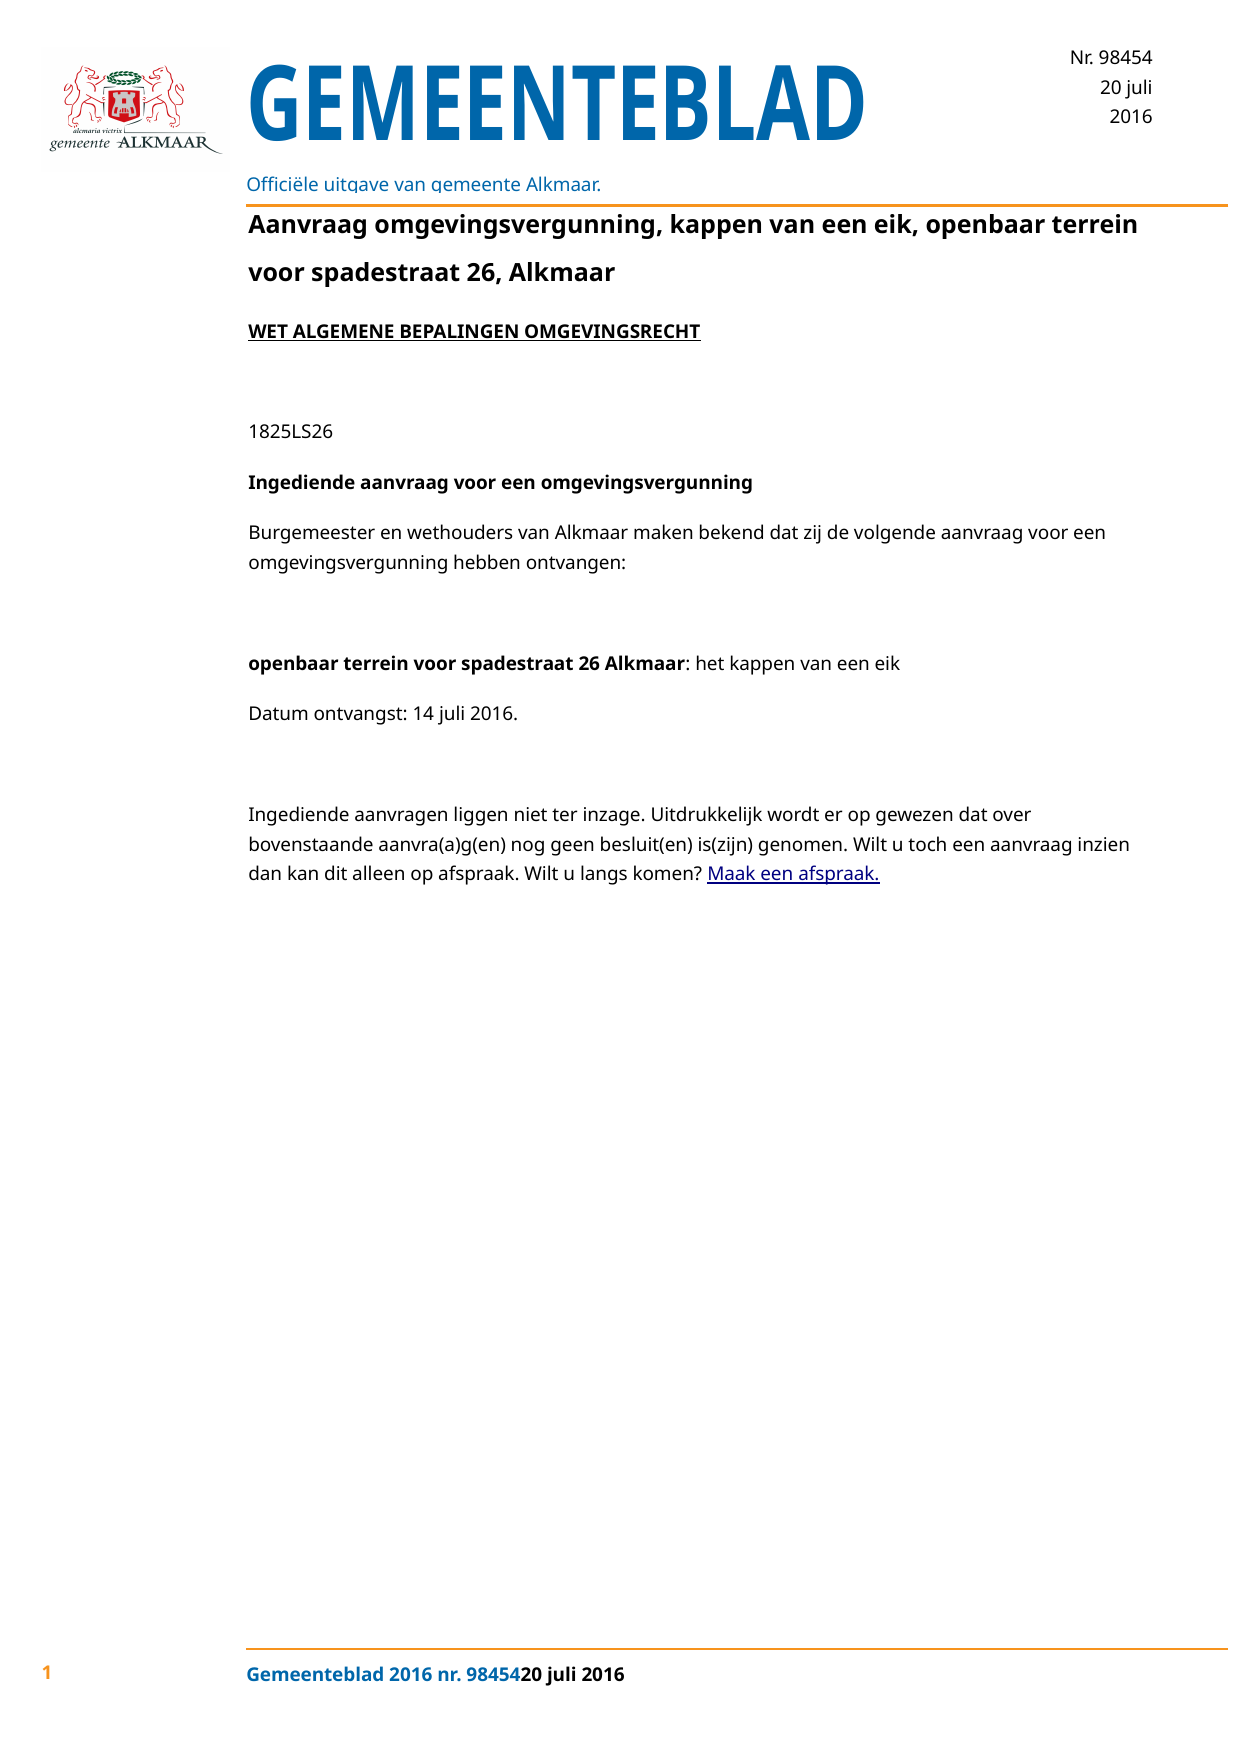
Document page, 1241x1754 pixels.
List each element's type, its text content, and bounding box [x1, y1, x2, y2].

picture [41, 47, 231, 172]
text openbaar terrein voor spadestraat 26 Alkmaar: het kappen van een eik [248, 650, 1152, 676]
text Datum ontvangst: 14 juli 2016. [248, 700, 1152, 726]
text Ingediende aanvragen liggen niet ter inzage. Uitdrukkelijk wordt er op gewezen dat over bovenstaande aanvra(a)g(en) nog geen besluit(en) is(zijn) genomen. Wilt u toch een aanvraag inzien dan kan dit alleen op afspraak. Wilt u langs komen? Maak een afspraak. [248, 801, 1152, 886]
text Burgemeester en wethouders van Alkmaar maken bekend dat zij de volgende aanvraag voor een omgevingsvergunning hebben ontvangen: [248, 519, 1152, 575]
text Ingediende aanvraag voor een omgevingsvergunning [248, 469, 1152, 495]
text WET ALGEMENE BEPALINGEN OMGEVINGSRECHT [248, 318, 1152, 344]
text Aanvraag omgevingsvergunning, kappen van een eik, openbaar terrein voor spadestraat 26, Alkmaar [248, 207, 1152, 288]
text 1825LS26 [248, 419, 1152, 444]
